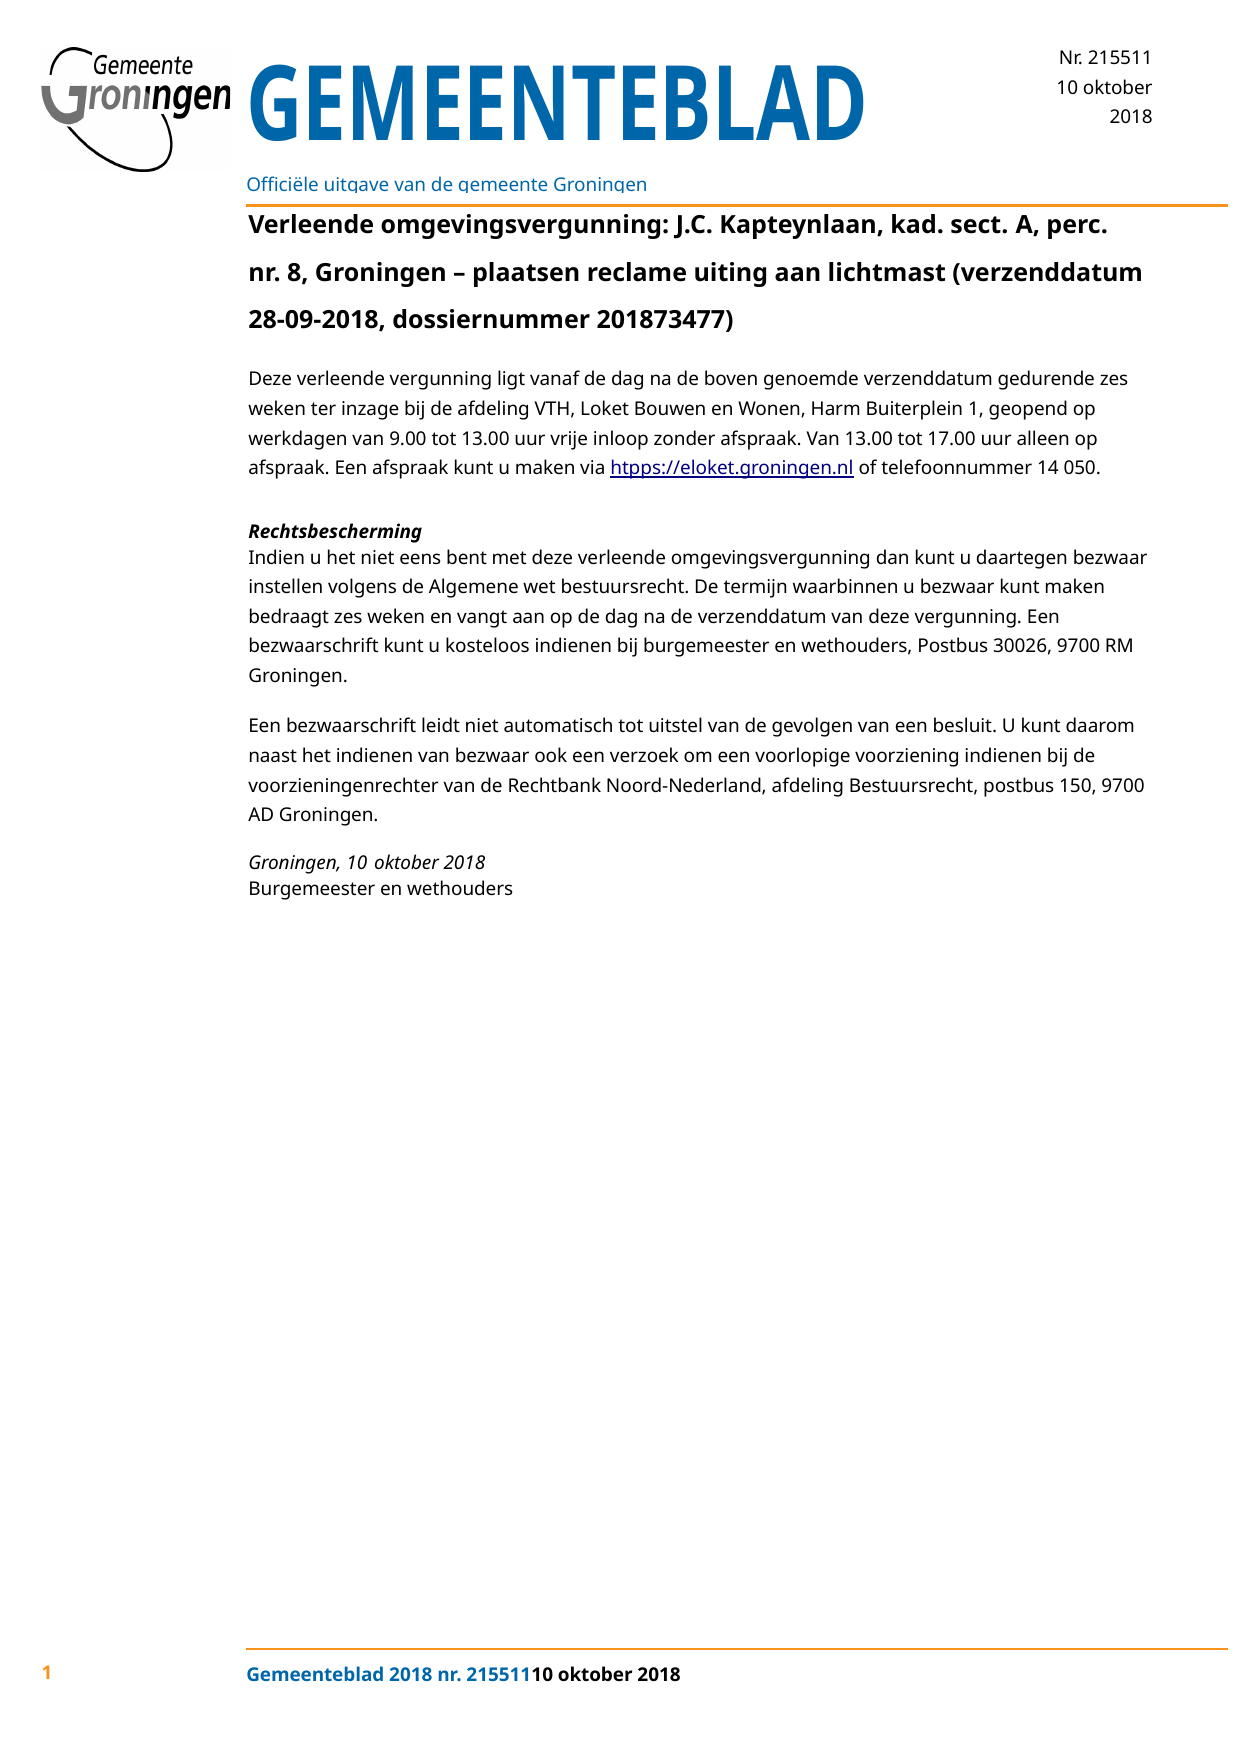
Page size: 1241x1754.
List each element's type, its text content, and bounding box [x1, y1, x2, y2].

text Rechtsbescherming [248, 518, 1152, 544]
text Burgemeester en wethouders [248, 875, 1152, 901]
picture [41, 47, 231, 172]
text Deze verleende vergunning ligt vanaf de dag na de boven genoemde verzenddatum gedurende zes weken ter inzage bij de afdeling VTH, Loket Bouwen en Wonen, Harm Buiterplein 1, geopend op werkdagen van 9.00 tot 13.00 uur vrije inloop zonder afspraak. Van 13.00 tot 17.00 uur alleen op afspraak. Een afspraak kunt u maken via htpps://eloket.groningen.nl of telefoonnummer 14 050. [248, 366, 1152, 480]
text Een bezwaarschrift leidt niet automatisch tot uitstel van de gevolgen van een besluit. U kunt daarom naast het indienen van bezwaar ook een verzoek om een voorlopige voorziening indienen bij de voorzieningenrechter van de Rechtbank Noord-Nederland, afdeling Bestuursrecht, postbus 150, 9700 AD Groningen. [248, 713, 1152, 827]
text Indien u het niet eens bent met deze verleende omgevingsvergunning dan kunt u daartegen bezwaar instellen volgens de Algemene wet bestuursrecht. De termijn waarbinnen u bezwaar kunt maken bedraagt zes weken en vangt aan op de dag na de verzenddatum van deze vergunning. Een bezwaarschrift kunt u kosteloos indienen bij burgemeester en wethouders, Postbus 30026, 9700 RM Groningen. [248, 544, 1152, 688]
text Verleende omgevingsvergunning: J.C. Kapteynlaan, kad. sect. A, perc. nr. 8, Groningen – plaatsen reclame uiting aan lichtmast (verzenddatum 28-09-2018, dossiernummer 201873477) [248, 207, 1152, 336]
text Groningen, 10 oktober 2018 [248, 849, 1152, 875]
